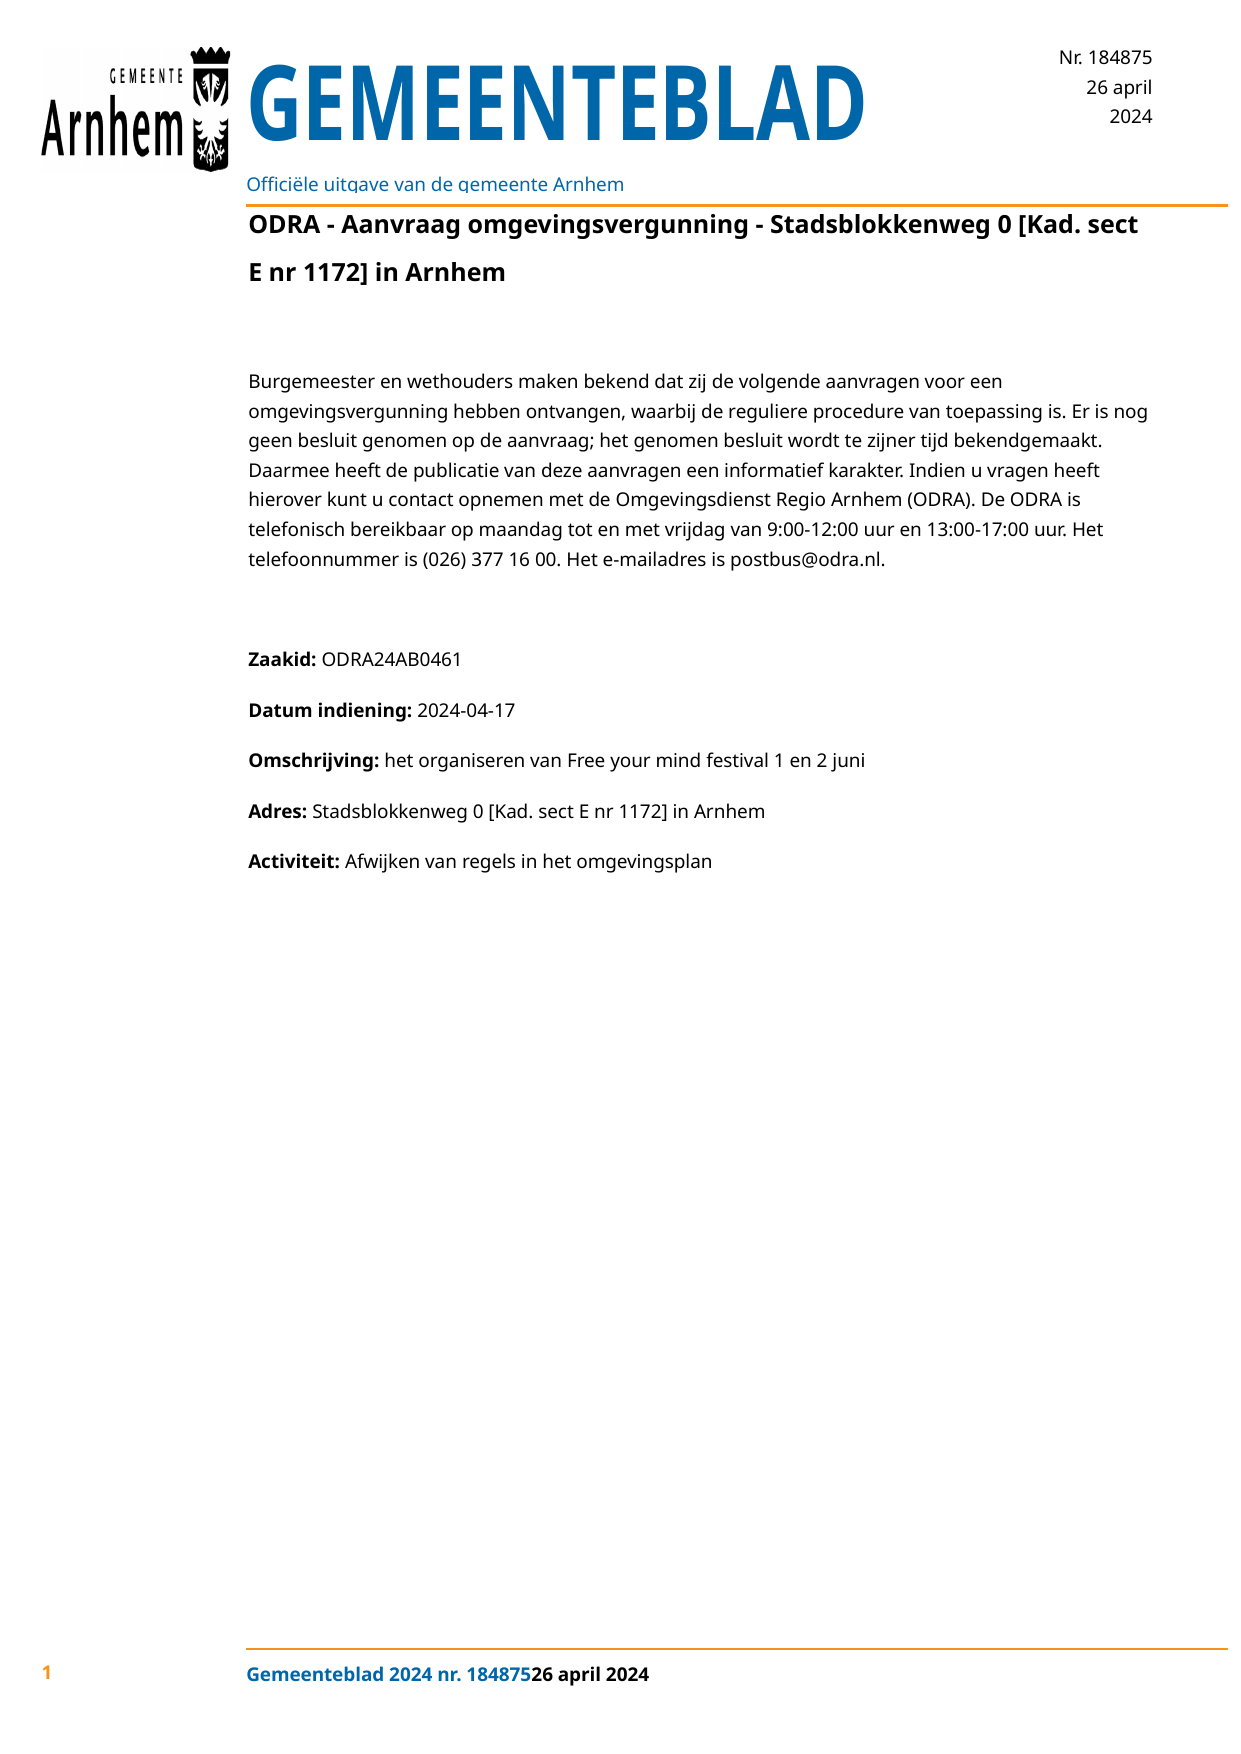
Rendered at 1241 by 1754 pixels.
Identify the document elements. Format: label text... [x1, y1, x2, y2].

text ODRA - Aanvraag omgevingsvergunning - Stadsblokkenweg 0 [Kad. sect E nr 1172] in Arnhem [248, 207, 1152, 288]
picture [41, 47, 231, 172]
text Datum indiening: 2024-04-17 [248, 697, 1152, 723]
text Adres: Stadsblokkenweg 0 [Kad. sect E nr 1172] in Arnhem [248, 798, 1152, 824]
text Zaakid: ODRA24AB0461 [248, 647, 1152, 672]
text Activiteit: Afwijken van regels in het omgevingsplan [248, 848, 1152, 874]
text Omschrijving: het organiseren van Free your mind festival 1 en 2 juni [248, 747, 1152, 773]
text Burgemeester en wethouders maken bekend dat zij de volgende aanvragen voor een omgevingsvergunning hebben ontvangen, waarbij de reguliere procedure van toepassing is. Er is nog geen besluit genomen op de aanvraag; het genomen besluit wordt te zijner tijd bekendgemaakt. Daarmee heeft de publicatie van deze aanvragen een informatief karakter. Indien u vragen heeft hierover kunt u contact opnemen met de Omgevingsdienst Regio Arnhem (ODRA). De ODRA is telefonisch bereikbaar op maandag tot en met vrijdag van 9:00-12:00 uur en 13:00-17:00 uur. Het telefoonnummer is (026) 377 16 00. Het e-mailadres is postbus@odra.nl. [248, 368, 1152, 572]
